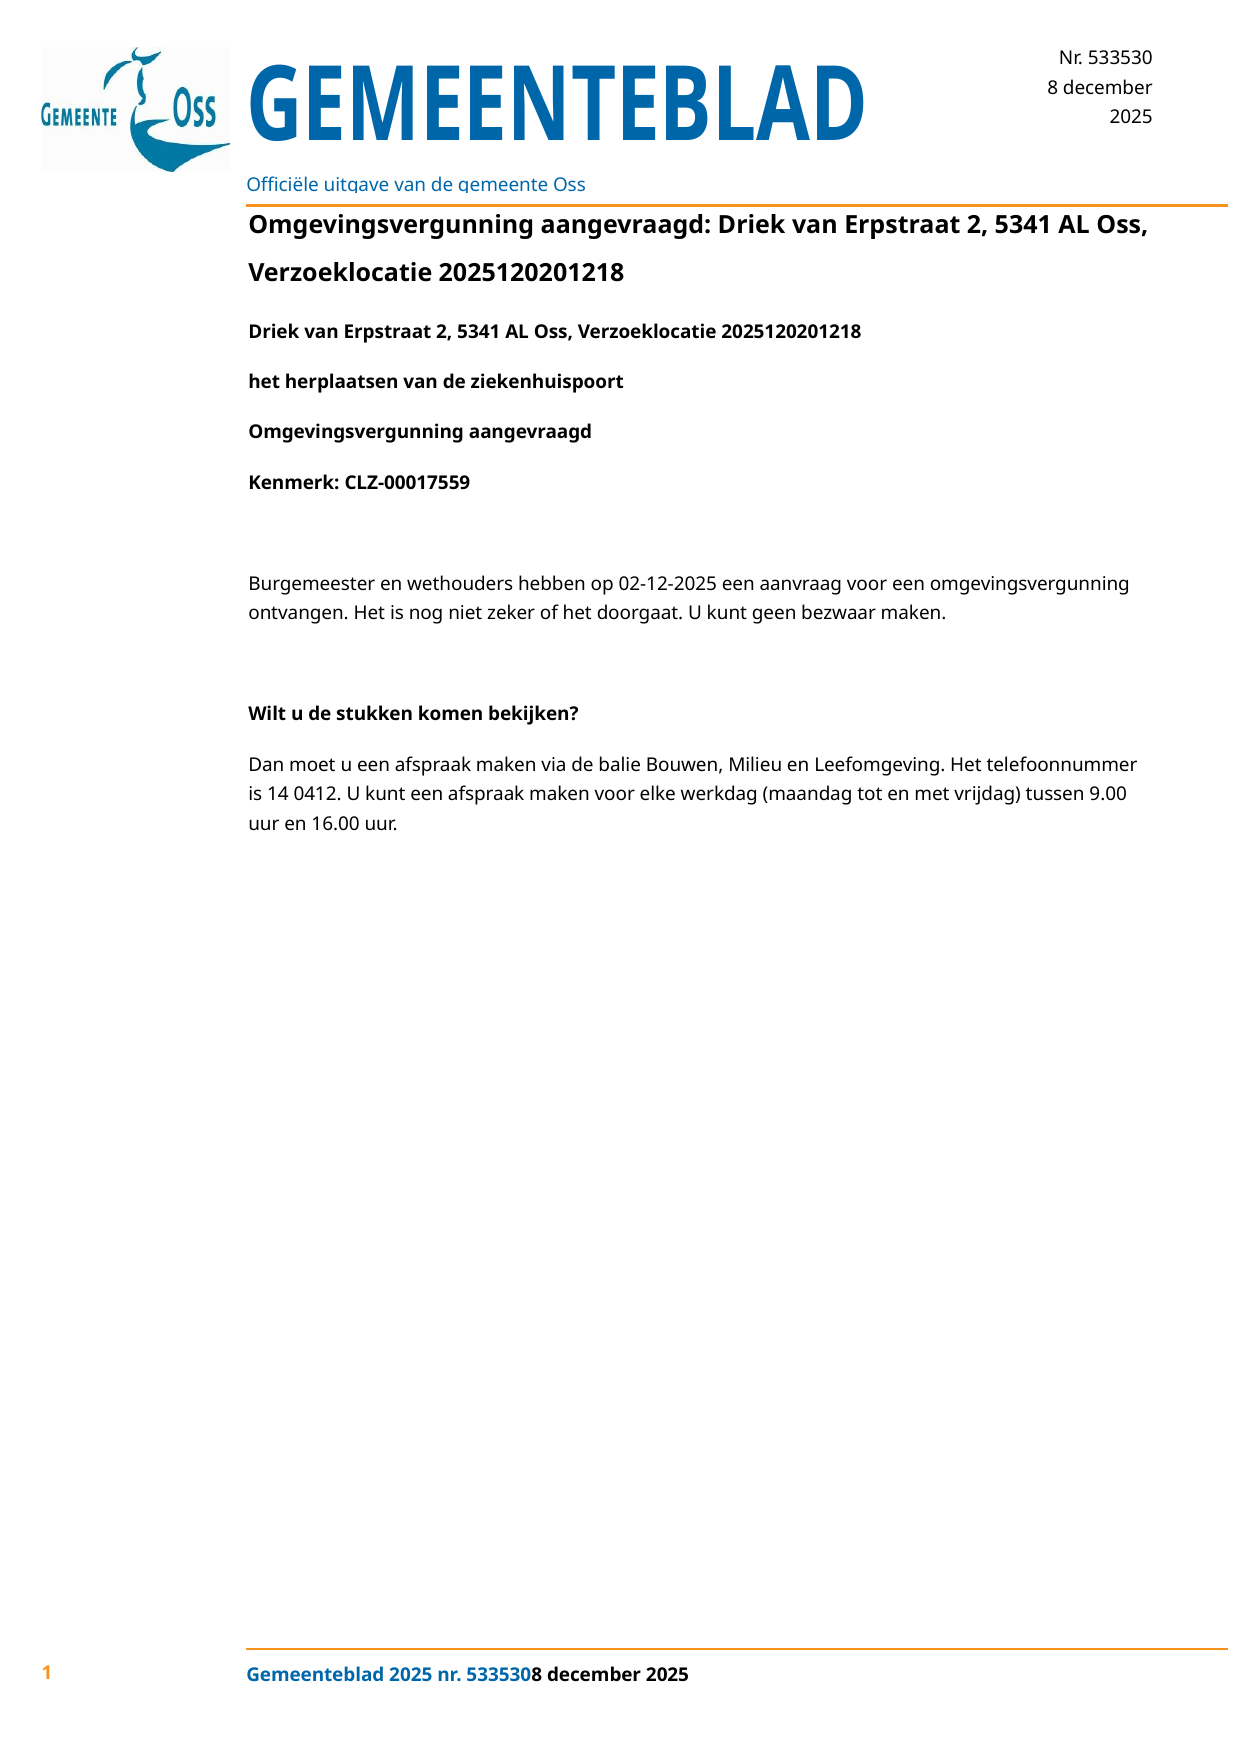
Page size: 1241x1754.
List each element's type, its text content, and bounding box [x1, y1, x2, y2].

text Wilt u de stukken komen bekijken? [248, 700, 1152, 726]
text het herplaatsen van de ziekenhuispoort [248, 368, 1152, 394]
text Omgevingsvergunning aangevraagd: Driek van Erpstraat 2, 5341 AL Oss, Verzoeklocatie 2025120201218 [248, 207, 1152, 288]
text Kenmerk: CLZ-00017559 [248, 469, 1152, 495]
text Driek van Erpstraat 2, 5341 AL Oss, Verzoeklocatie 2025120201218 [248, 318, 1152, 344]
text Dan moet u een afspraak maken via de balie Bouwen, Milieu en Leefomgeving. Het telefoonnummer is 14 0412. U kunt een afspraak maken voor elke werkdag (maandag tot en met vrijdag) tussen 9.00 uur en 16.00 uur. [248, 751, 1152, 836]
text Burgemeester en wethouders hebben op 02-12-2025 een aanvraag voor een omgevingsvergunning ontvangen. Het is nog niet zeker of het doorgaat. U kunt geen bezwaar maken. [248, 570, 1152, 625]
text Omgevingsvergunning aangevraagd [248, 419, 1152, 444]
picture [41, 47, 231, 172]
